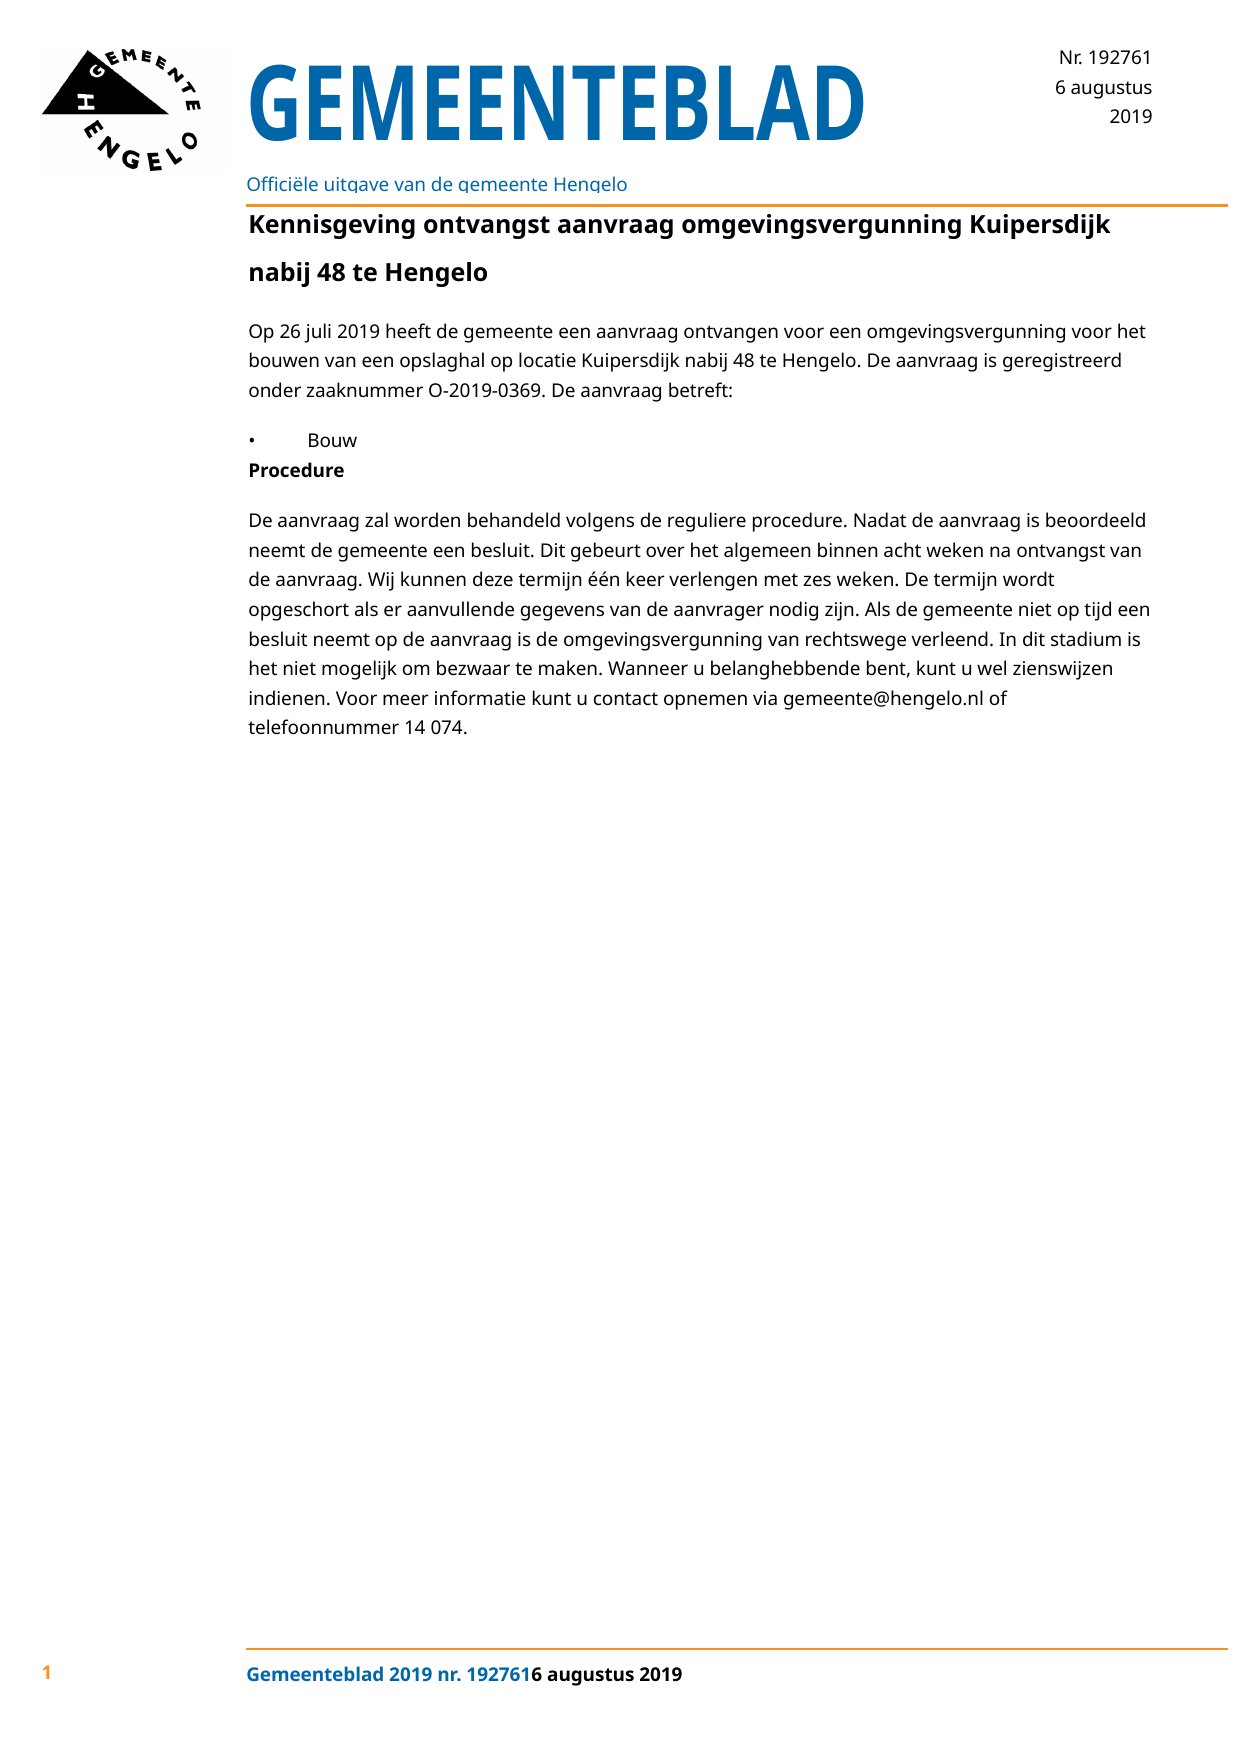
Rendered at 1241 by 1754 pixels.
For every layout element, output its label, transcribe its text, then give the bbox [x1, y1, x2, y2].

text De aanvraag zal worden behandeld volgens de reguliere procedure. Nadat de aanvraag is beoordeeld neemt de gemeente een besluit. Dit gebeurt over het algemeen binnen acht weken na ontvangst van de aanvraag. Wij kunnen deze termijn één keer verlengen met zes weken. De termijn wordt opgeschort als er aanvullende gegevens van de aanvrager nodig zijn. Als de gemeente niet op tijd een besluit neemt op de aanvraag is de omgevingsvergunning van rechtswege verleend. In dit stadium is het niet mogelijk om bezwaar te maken. Wanneer u belanghebbende bent, kunt u wel zienswijzen indienen. Voor meer informatie kunt u contact opnemen via gemeente@hengelo.nl of telefoonnummer 14 074. [248, 507, 1152, 740]
text Procedure [248, 457, 1152, 483]
list Bouw [248, 427, 1152, 453]
picture [41, 47, 231, 172]
text Op 26 juli 2019 heeft de gemeente een aanvraag ontvangen voor een omgevingsvergunning voor het bouwen van een opslaghal op locatie Kuipersdijk nabij 48 te Hengelo. De aanvraag is geregistreerd onder zaaknummer O-2019-0369. De aanvraag betreft: [248, 318, 1152, 403]
text Kennisgeving ontvangst aanvraag omgevingsvergunning Kuipersdijk nabij 48 te Hengelo [248, 207, 1152, 288]
